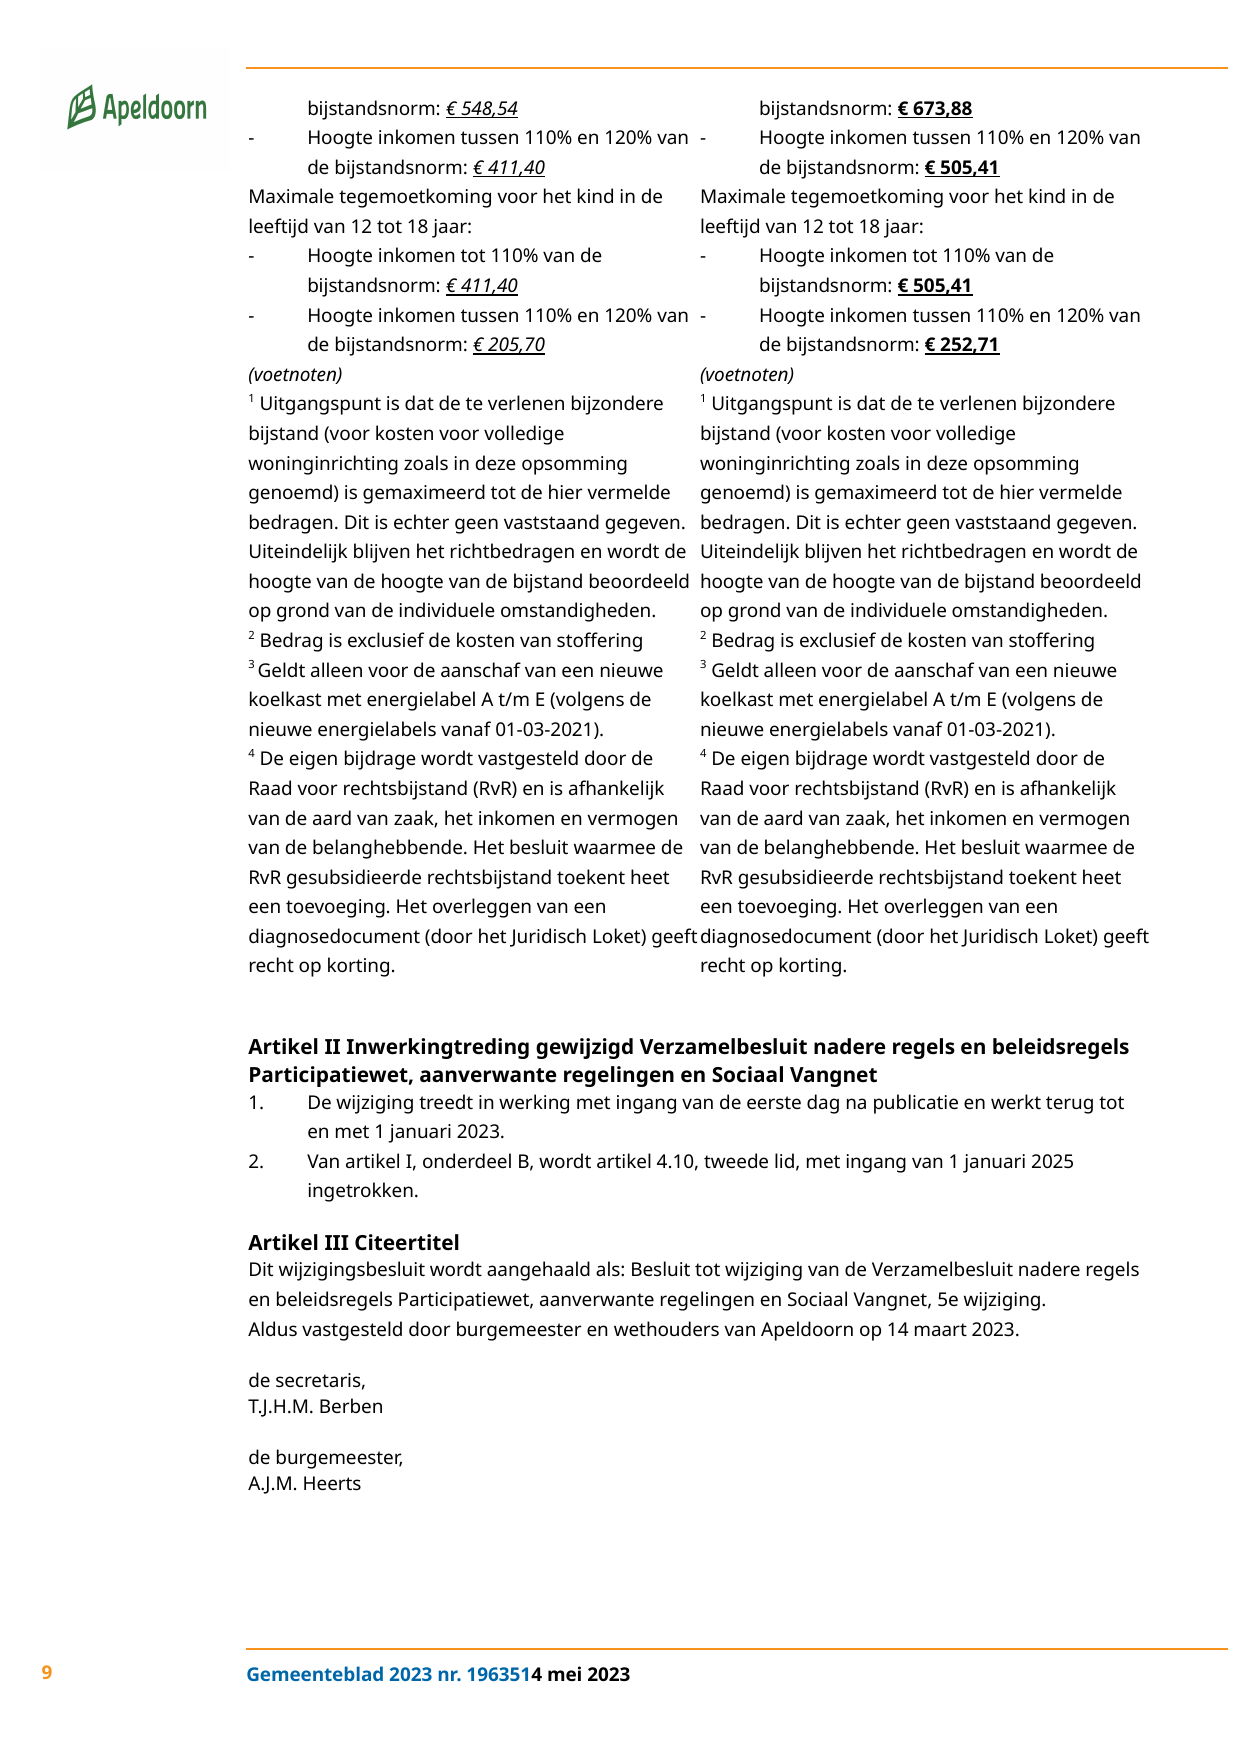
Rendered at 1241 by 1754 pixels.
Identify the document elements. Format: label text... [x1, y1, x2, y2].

text de burgemeester, [248, 1444, 1152, 1470]
text de secretaris, [248, 1367, 1152, 1393]
list Van artikel I, onderdeel B, wordt artikel 4.10, tweede lid, met ingang van 1 januari 2025 ingetrokken. [248, 1148, 1152, 1203]
table_cell bijstandsnorm: € 548,54 Hoogte inkomen tussen 110% en 120% van de bijstandsnorm: € 411,40 Maximale tegemoetkoming voor het kind in de leeftijd van 12 tot 18 jaar: Hoogte inkomen tot 110% van de bijstandsnorm: € 411,40 Hoogte inkomen tussen 110% en 120% van de bijstandsnorm: € 205,70 (voetnoten) 1 Uitgangspunt is dat de te verlenen bijzondere bijstand (voor kosten voor volledige woninginrichting zoals in deze opsomming genoemd) is gemaximeerd tot de hier vermelde bedragen. Dit is echter geen vaststaand gegeven. Uiteindelijk blijven het richtbedragen en wordt de hoogte van de hoogte van de bijstand beoordeeld op grond van de individuele omstandigheden. 2 Bedrag is exclusief de kosten van stoffering 3 Geldt alleen voor de aanschaf van een nieuwe koelkast met energielabel A t/m E (volgens de nieuwe energielabels vanaf 01-03-2021). 4 De eigen bijdrage wordt vastgesteld door de Raad voor rechtsbijstand (RvR) en is afhankelijk van de aard van zaak, het inkomen en vermogen van de belanghebbende. Het besluit waarmee de RvR gesubsidieerde rechtsbijstand toekent heet een toevoeging. Het overleggen van een diagnosedocument (door het Juridisch Loket) geeft recht op korting. [248, 95, 700, 978]
list De wijziging treedt in werking met ingang van de eerste dag na publicatie en werkt terug tot en met 1 januari 2023. [248, 1089, 1152, 1144]
text Aldus vastgesteld door burgemeester en wethouders van Apeldoorn op 14 maart 2023. [248, 1316, 1152, 1341]
text A.J.M. Heerts [248, 1470, 1152, 1496]
text Artikel III Citeertitel [248, 1228, 1152, 1257]
table_cell bijstandsnorm: € 673,88 Hoogte inkomen tussen 110% en 120% van de bijstandsnorm: € 505,41 Maximale tegemoetkoming voor het kind in de leeftijd van 12 tot 18 jaar: Hoogte inkomen tot 110% van de bijstandsnorm: € 505,41 Hoogte inkomen tussen 110% en 120% van de bijstandsnorm: € 252,71 (voetnoten) 1 Uitgangspunt is dat de te verlenen bijzondere bijstand (voor kosten voor volledige woninginrichting zoals in deze opsomming genoemd) is gemaximeerd tot de hier vermelde bedragen. Dit is echter geen vaststaand gegeven. Uiteindelijk blijven het richtbedragen en wordt de hoogte van de hoogte van de bijstand beoordeeld op grond van de individuele omstandigheden. 2 Bedrag is exclusief de kosten van stoffering 3 Geldt alleen voor de aanschaf van een nieuwe koelkast met energielabel A t/m E (volgens de nieuwe energielabels vanaf 01-03-2021). 4 De eigen bijdrage wordt vastgesteld door de Raad voor rechtsbijstand (RvR) en is afhankelijk van de aard van zaak, het inkomen en vermogen van de belanghebbende. Het besluit waarmee de RvR gesubsidieerde rechtsbijstand toekent heet een toevoeging. Het overleggen van een diagnosedocument (door het Juridisch Loket) geeft recht op korting. [700, 95, 1152, 978]
text T.J.H.M. Berben [248, 1393, 1152, 1419]
picture [41, 47, 231, 172]
text Dit wijzigingsbesluit wordt aangehaald als: Besluit tot wijziging van de Verzamelbesluit nadere regels en beleidsregels Participatiewet, aanverwante regelingen en Sociaal Vangnet, 5e wijziging. [248, 1257, 1152, 1312]
text Artikel II Inwerkingtreding gewijzigd Verzamelbesluit nadere regels en beleidsregels Participatiewet, aanverwante regelingen en Sociaal Vangnet [248, 1032, 1152, 1089]
